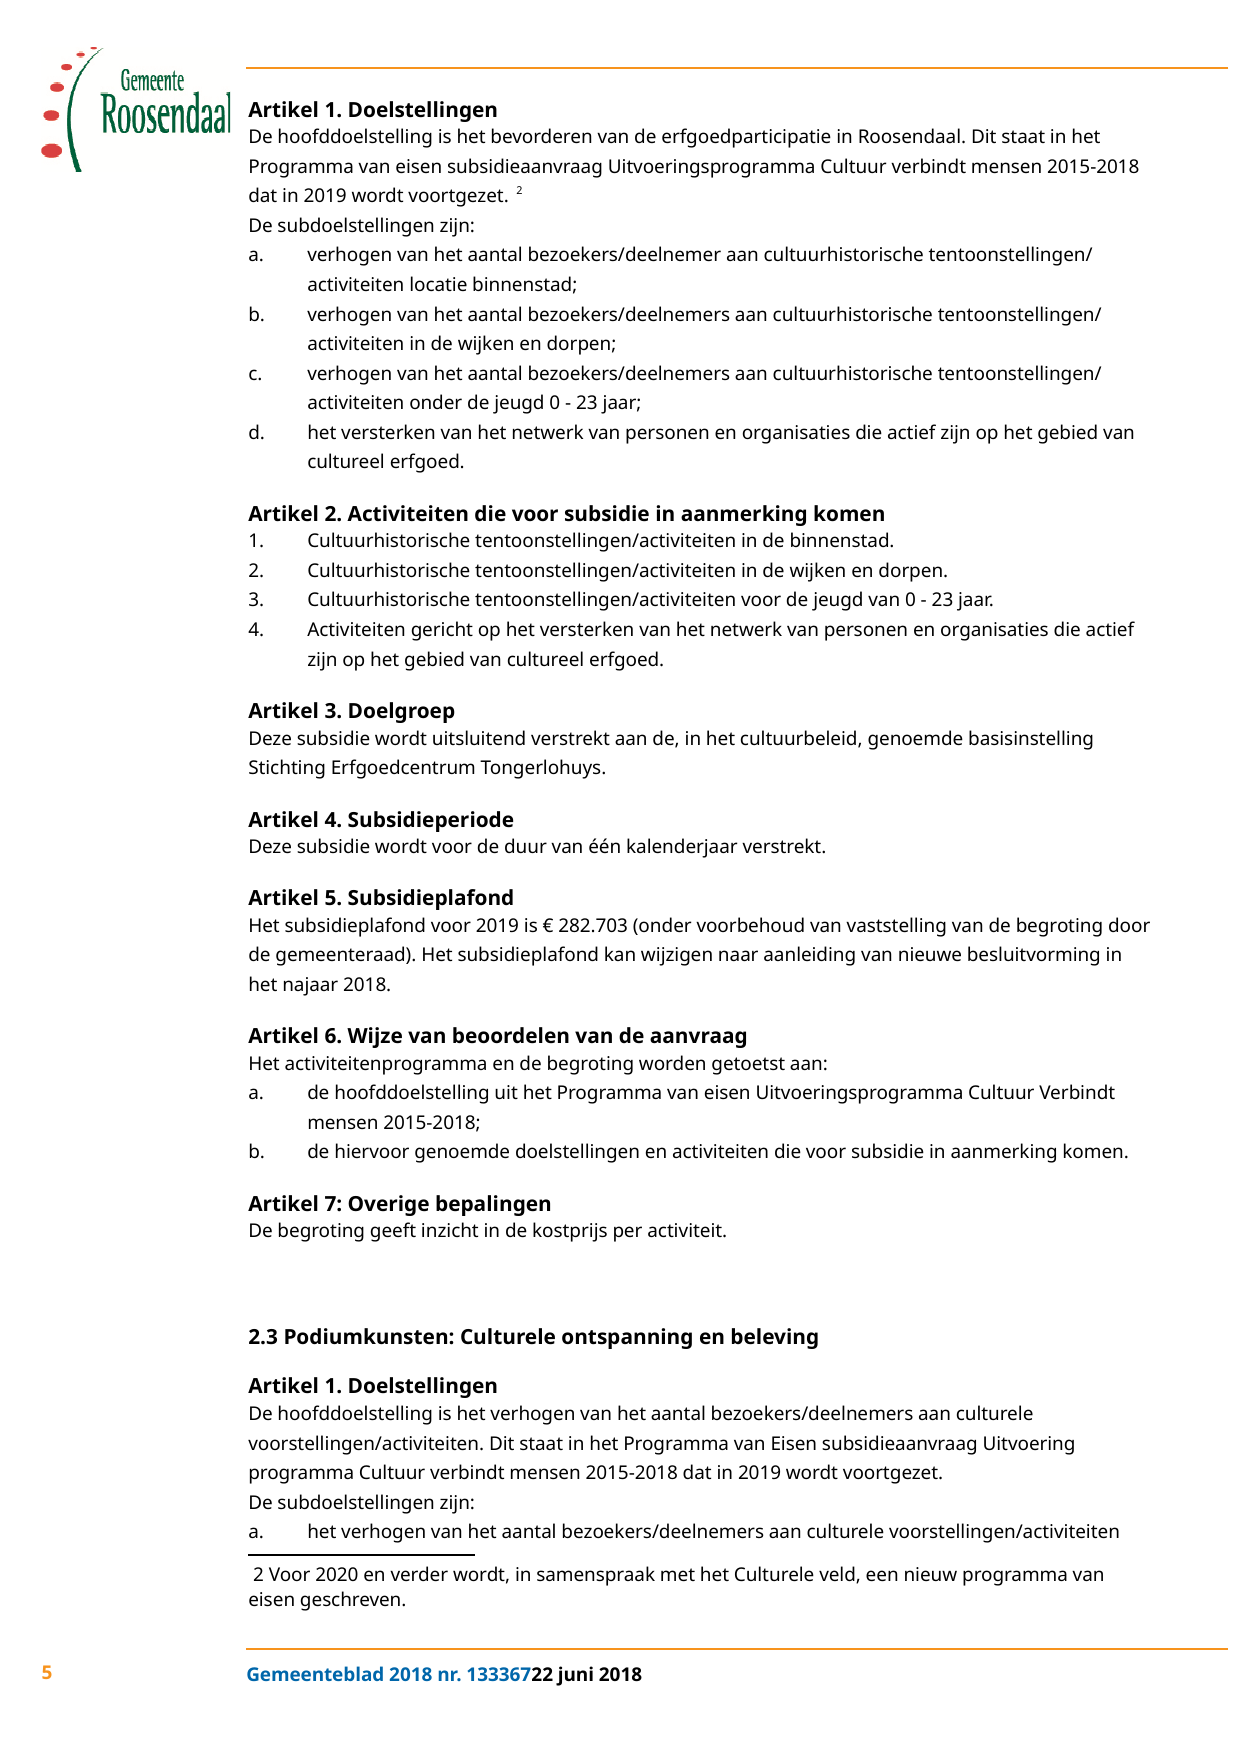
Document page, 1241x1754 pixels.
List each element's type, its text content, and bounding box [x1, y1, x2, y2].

list verhogen van het aantal bezoekers/deelnemer aan cultuurhistorische tentoonstellingen/ activiteiten locatie binnenstad; [248, 242, 1152, 297]
text Artikel 1. Doelstellingen [248, 95, 1152, 123]
text Deze subsidie wordt voor de duur van één kalenderjaar verstrekt. [248, 833, 1152, 859]
list de hiervoor genoemde doelstellingen en activiteiten die voor subsidie in aanmerking komen. [248, 1139, 1152, 1164]
text De subdoelstellingen zijn: [248, 1489, 1152, 1514]
list het versterken van het netwerk van personen en organisaties die actief zijn op het gebied van cultureel erfgoed. [248, 419, 1152, 474]
picture [41, 47, 231, 172]
text Deze subsidie wordt uitsluitend verstrekt aan de, in het cultuurbeleid, genoemde basisinstelling Stichting Erfgoedcentrum Tongerlohuys. [248, 725, 1152, 780]
text Artikel 4. Subsidieperiode [248, 805, 1152, 833]
text De hoofddoelstelling is het verhogen van het aantal bezoekers/deelnemers aan culturele voorstellingen/activiteiten. Dit staat in het Programma van Eisen subsidieaanvraag Uitvoering programma Cultuur verbindt mensen 2015-2018 dat in 2019 wordt voortgezet. [248, 1400, 1152, 1485]
list Cultuurhistorische tentoonstellingen/activiteiten in de wijken en dorpen. [248, 557, 1152, 583]
list verhogen van het aantal bezoekers/deelnemers aan cultuurhistorische tentoonstellingen/ activiteiten onder de jeugd 0 - 23 jaar; [248, 360, 1152, 415]
text Het subsidieplafond voor 2019 is € 282.703 (onder voorbehoud van vaststelling van de begroting door de gemeenteraad). Het subsidieplafond kan wijzigen naar aanleiding van nieuwe besluitvorming in het najaar 2018. [248, 912, 1152, 997]
text Artikel 7: Overige bepalingen [248, 1189, 1152, 1218]
text Artikel 1. Doelstellingen [248, 1372, 1152, 1400]
text De subdoelstellingen zijn: [248, 212, 1152, 238]
text Artikel 2. Activiteiten die voor subsidie in aanmerking komen [248, 499, 1152, 527]
list Activiteiten gericht op het versterken van het netwerk van personen en organisaties die actief zijn op het gebied van cultureel erfgoed. [248, 616, 1152, 672]
text Artikel 6. Wijze van beoordelen van de aanvraag [248, 1022, 1152, 1050]
text Artikel 3. Doelgroep [248, 696, 1152, 725]
text Artikel 5. Subsidieplafond [248, 883, 1152, 912]
text De hoofddoelstelling is het bevorderen van de erfgoedparticipatie in Roosendaal. Dit staat in het Programma van eisen subsidieaanvraag Uitvoeringsprogramma Cultuur verbindt mensen 2015-2018 dat in 2019 wordt voortgezet. [248, 123, 1152, 208]
list het verhogen van het aantal bezoekers/deelnemers aan culturele voorstellingen/activiteiten [248, 1518, 1152, 1544]
text Het activiteitenprogramma en de begroting worden getoetst aan: [248, 1050, 1152, 1076]
list Cultuurhistorische tentoonstellingen/activiteiten voor de jeugd van 0 - 23 jaar. [248, 587, 1152, 612]
text Voor 2020 en verder wordt, in samenspraak met het Culturele veld, een nieuw programma van eisen geschreven. [248, 1561, 1152, 1612]
list de hoofddoelstelling uit het Programma van eisen Uitvoeringsprogramma Cultuur Verbindt mensen 2015-2018; [248, 1079, 1152, 1135]
text 2.3 Podiumkunsten: Culturele ontspanning en beleving [248, 1322, 1152, 1351]
list Cultuurhistorische tentoonstellingen/activiteiten in de binnenstad. [248, 527, 1152, 553]
list verhogen van het aantal bezoekers/deelnemers aan cultuurhistorische tentoonstellingen/ activiteiten in de wijken en dorpen; [248, 301, 1152, 356]
text De begroting geeft inzicht in de kostprijs per activiteit. [248, 1218, 1152, 1243]
